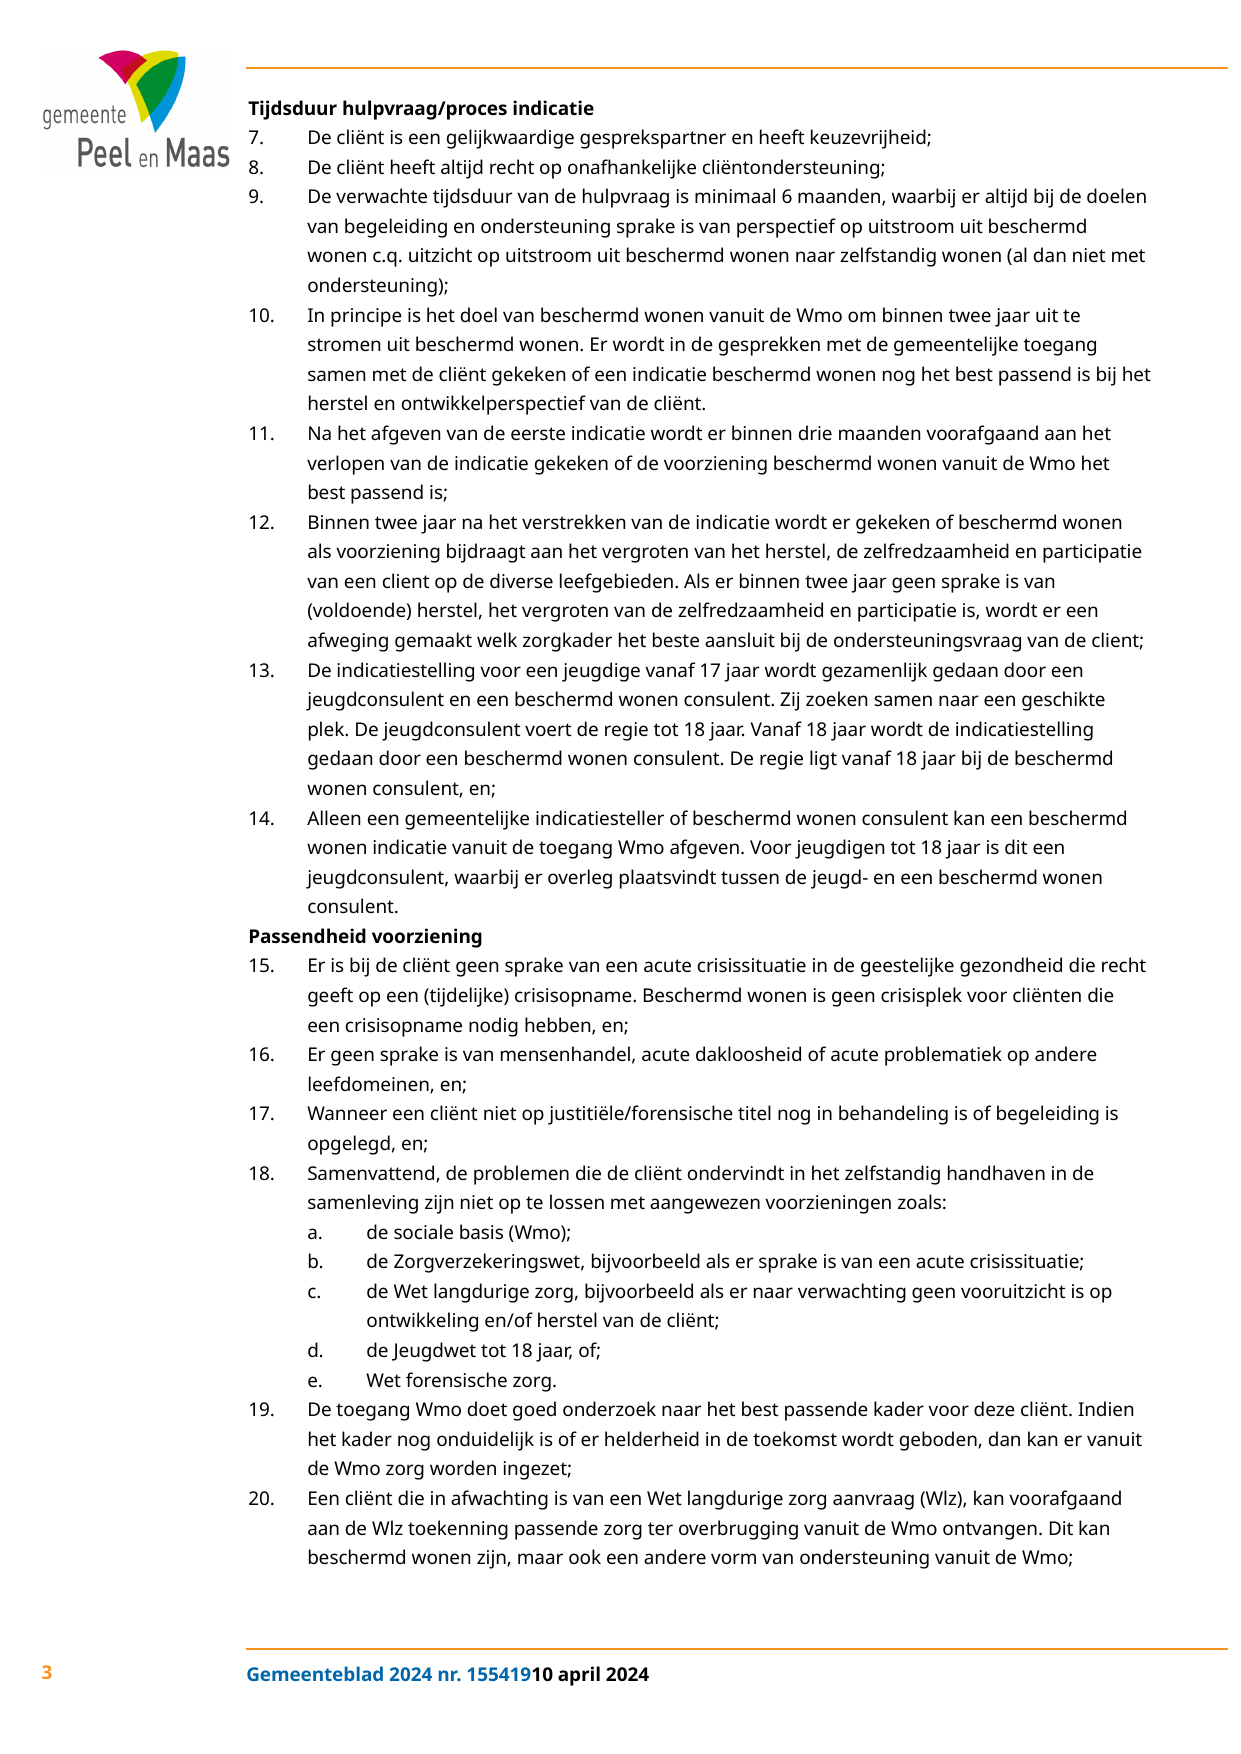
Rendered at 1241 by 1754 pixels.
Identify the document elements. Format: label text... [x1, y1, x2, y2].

list Na het afgeven van de eerste indicatie wordt er binnen drie maanden voorafgaand aan het verlopen van de indicatie gekeken of de voorziening beschermd wonen vanuit de Wmo het best passend is; [248, 420, 1152, 505]
list de Zorgverzekeringswet, bijvoorbeeld als er sprake is van een acute crisissituatie; [307, 1248, 1152, 1274]
list De indicatiestelling voor een jeugdige vanaf 17 jaar wordt gezamenlijk gedaan door een jeugdconsulent en een beschermd wonen consulent. Zij zoeken samen naar een geschikte plek. De jeugdconsulent voert de regie tot 18 jaar. Vanaf 18 jaar wordt de indicatiestelling gedaan door een beschermd wonen consulent. De regie ligt vanaf 18 jaar bij de beschermd wonen consulent, en; [248, 657, 1152, 801]
list de Jeugdwet tot 18 jaar, of; [307, 1337, 1152, 1363]
list Er geen sprake is van mensenhandel, acute dakloosheid of acute problematiek op andere leefdomeinen, en; [248, 1041, 1152, 1097]
list In principe is het doel van beschermd wonen vanuit de Wmo om binnen twee jaar uit te stromen uit beschermd wonen. Er wordt in de gesprekken met de gemeentelijke toegang samen met de cliënt gekeken of een indicatie beschermd wonen nog het best passend is bij het herstel en ontwikkelperspectief van de cliënt. [248, 302, 1152, 416]
list De cliënt heeft altijd recht op onafhankelijke cliëntondersteuning; [248, 154, 1152, 180]
text Passendheid voorziening [248, 923, 1152, 949]
text Tijdsduur hulpvraag/proces indicatie [248, 95, 1152, 121]
list de sociale basis (Wmo); [307, 1219, 1152, 1245]
list Binnen twee jaar na het verstrekken van de indicatie wordt er gekeken of beschermd wonen als voorziening bijdraagt aan het vergroten van het herstel, de zelfredzaamheid en participatie van een client op de diverse leefgebieden. Als er binnen twee jaar geen sprake is van (voldoende) herstel, het vergroten van de zelfredzaamheid en participatie is, wordt er een afweging gemaakt welk zorgkader het beste aansluit bij de ondersteuningsvraag van de client; [248, 509, 1152, 653]
list De verwachte tijdsduur van de hulpvraag is minimaal 6 maanden, waarbij er altijd bij de doelen van begeleiding en ondersteuning sprake is van perspectief op uitstroom uit beschermd wonen c.q. uitzicht op uitstroom uit beschermd wonen naar zelfstandig wonen (al dan niet met ondersteuning); [248, 183, 1152, 298]
list Samenvattend, de problemen die de cliënt ondervindt in het zelfstandig handhaven in de samenleving zijn niet op te lossen met aangewezen voorzieningen zoals: [248, 1160, 1152, 1215]
list De toegang Wmo doet goed onderzoek naar het best passende kader voor deze cliënt. Indien het kader nog onduidelijk is of er helderheid in de toekomst wordt geboden, dan kan er vanuit de Wmo zorg worden ingezet; [248, 1396, 1152, 1481]
picture [41, 47, 231, 172]
list Wanneer een cliënt niet op justitiële/forensische titel nog in behandeling is of begeleiding is opgelegd, en; [248, 1101, 1152, 1156]
list Alleen een gemeentelijke indicatiesteller of beschermd wonen consulent kan een beschermd wonen indicatie vanuit de toegang Wmo afgeven. Voor jeugdigen tot 18 jaar is dit een jeugdconsulent, waarbij er overleg plaatsvindt tussen de jeugd- en een beschermd wonen consulent. [248, 805, 1152, 919]
list Een cliënt die in afwachting is van een Wet langdurige zorg aanvraag (Wlz), kan voorafgaand aan de Wlz toekenning passende zorg ter overbrugging vanuit de Wmo ontvangen. Dit kan beschermd wonen zijn, maar ook een andere vorm van ondersteuning vanuit de Wmo; [248, 1485, 1152, 1570]
list de Wet langdurige zorg, bijvoorbeeld als er naar verwachting geen vooruitzicht is op ontwikkeling en/of herstel van de cliënt; [307, 1278, 1152, 1333]
list De cliënt is een gelijkwaardige gesprekspartner en heeft keuzevrijheid; [248, 124, 1152, 150]
list Er is bij de cliënt geen sprake van een acute crisissituatie in de geestelijke gezondheid die recht geeft op een (tijdelijke) crisisopname. Beschermd wonen is geen crisisplek voor cliënten die een crisisopname nodig hebben, en; [248, 953, 1152, 1038]
list Wet forensische zorg. [307, 1367, 1152, 1393]
